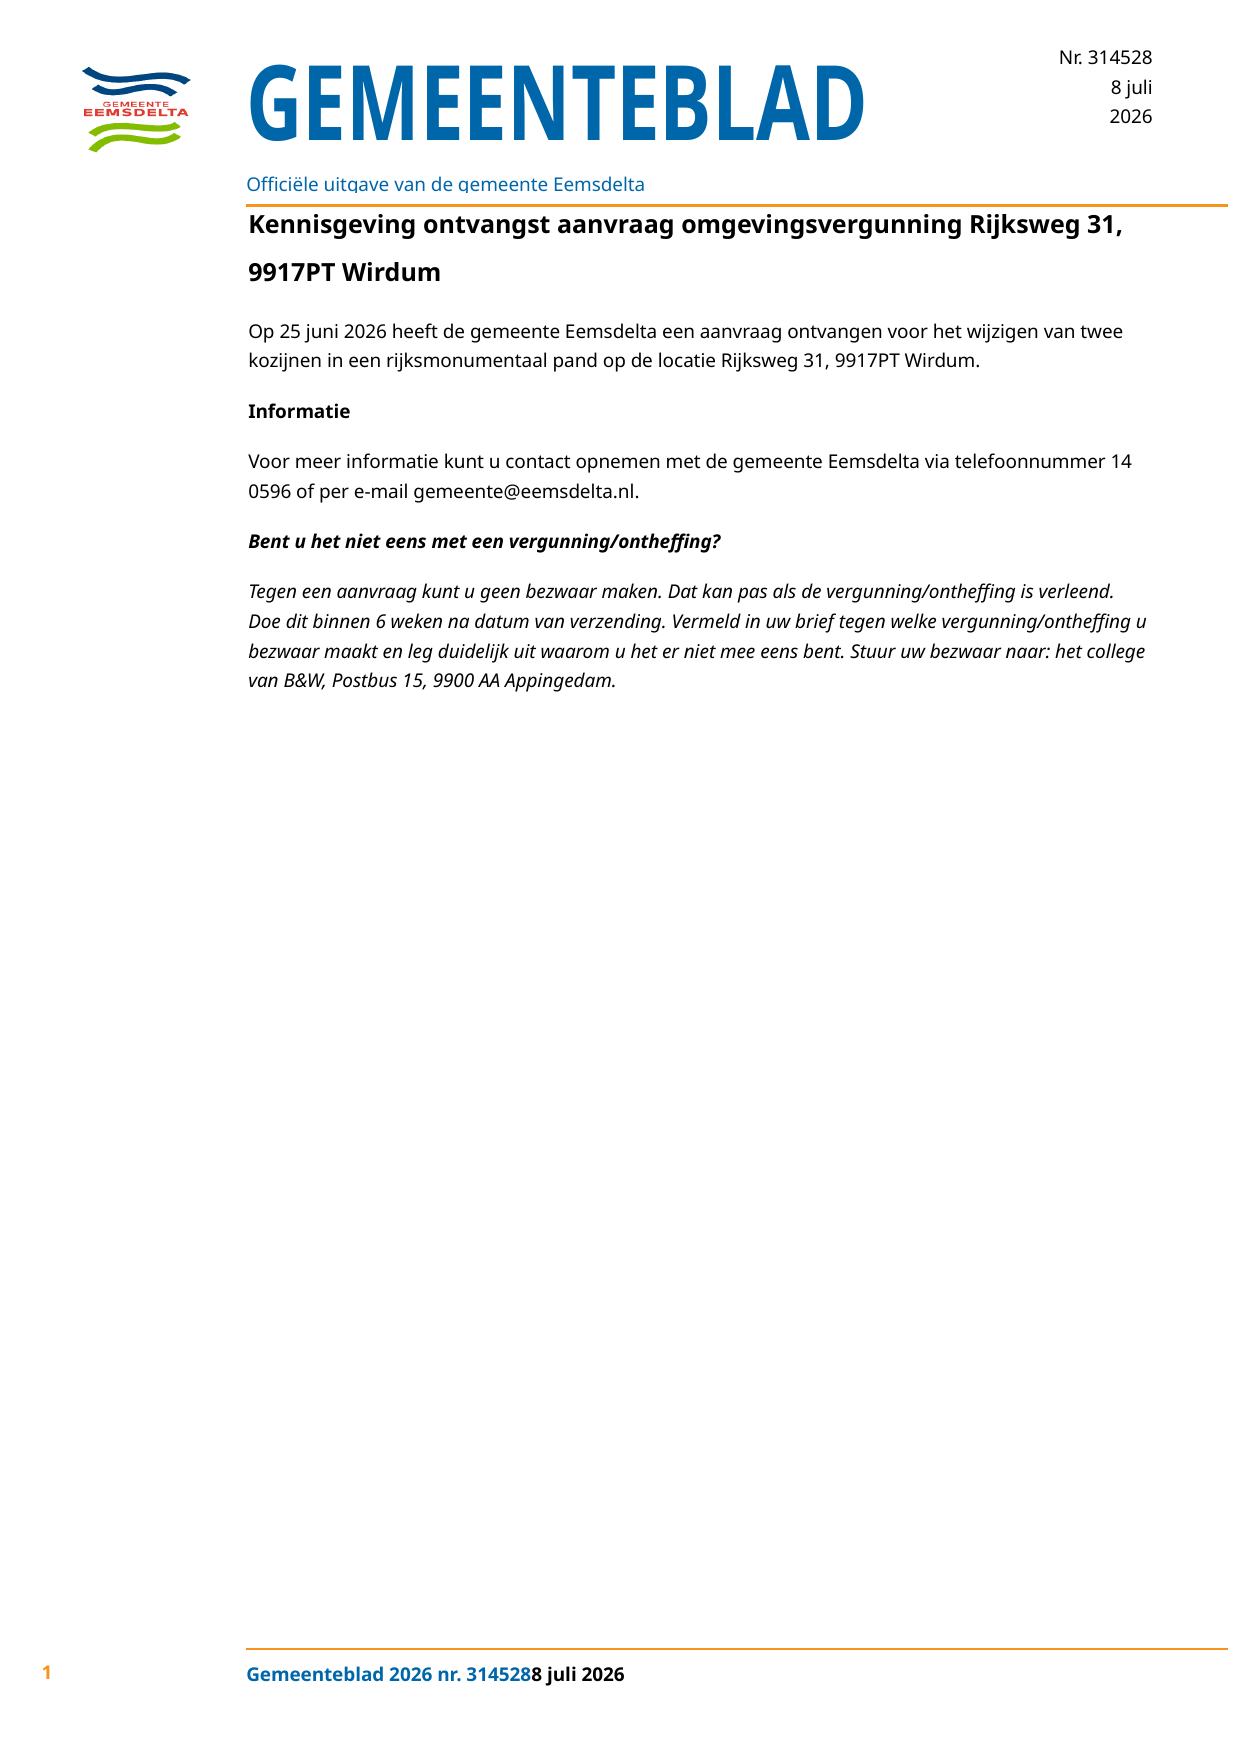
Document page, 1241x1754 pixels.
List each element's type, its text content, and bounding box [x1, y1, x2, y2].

text Bent u het niet eens met een vergunning/ontheffing? [248, 528, 1152, 554]
text Op 25 juni 2026 heeft de gemeente Eemsdelta een aanvraag ontvangen voor het wijzigen van twee kozijnen in een rijksmonumentaal pand op de locatie Rijksweg 31, 9917PT Wirdum. [248, 318, 1152, 373]
picture [41, 47, 231, 172]
text Voor meer informatie kunt u contact opnemen met de gemeente Eemsdelta via telefoonnummer 14 0596 of per e-mail gemeente@eemsdelta.nl. [248, 448, 1152, 504]
text Kennisgeving ontvangst aanvraag omgevingsvergunning Rijksweg 31, 9917PT Wirdum [248, 207, 1152, 288]
text Tegen een aanvraag kunt u geen bezwaar maken. Dat kan pas als de vergunning/ontheffing is verleend. Doe dit binnen 6 weken na datum van verzending. Vermeld in uw brief tegen welke vergunning/ontheffing u bezwaar maakt en leg duidelijk uit waarom u het er niet mee eens bent. Stuur uw bezwaar naar: het college van B&W, Postbus 15, 9900 AA Appingedam. [248, 579, 1152, 693]
text Informatie [248, 398, 1152, 424]
